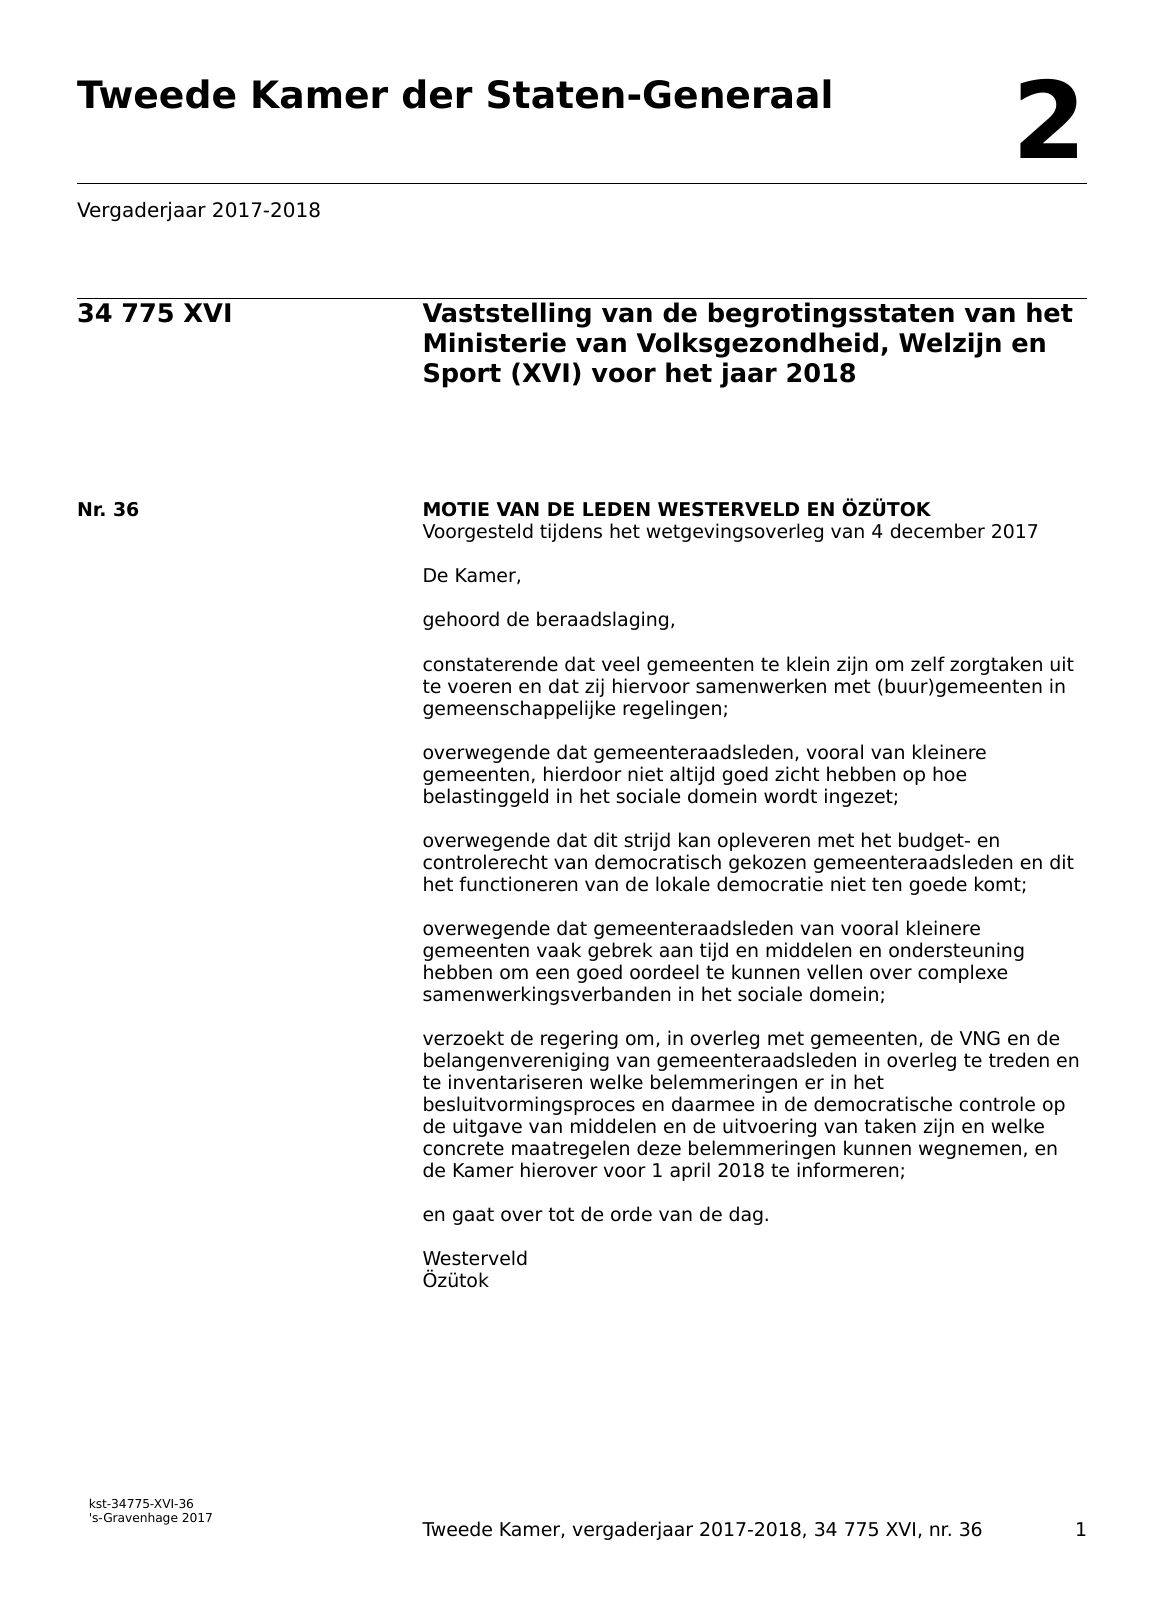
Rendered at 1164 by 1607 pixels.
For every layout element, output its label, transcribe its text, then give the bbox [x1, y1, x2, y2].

subtitle Nr. 36 MOTIE VAN DE LEDEN WESTERVELD EN ÖZÜTOK [77, 499, 1087, 521]
text verzoekt de regering om, in overleg met gemeenten, de VNG en de belangenvereniging van gemeenteraadsleden in overleg te treden en te inventariseren welke belemmeringen er in het besluitvormingsproces en daarmee in de democratische controle op de uitgave van middelen en de uitvoering van taken zijn en welke concrete maatregelen deze belemmeringen kunnen wegnemen, en de Kamer hierover voor 1 april 2018 te informeren; [422, 1028, 1087, 1182]
text Özütok [422, 1270, 1087, 1292]
text De Kamer, [422, 565, 1087, 587]
table_cell Vergaderjaar 2017-2018 [77, 184, 1087, 298]
text overwegende dat gemeenteraadsleden, vooral van kleinere gemeenten, hierdoor niet altijd goed zicht hebben op hoe belastinggeld in het sociale domein wordt ingezet; [422, 742, 1087, 808]
text kst-34775-XVI-36 [88, 1497, 323, 1511]
text overwegende dat dit strijd kan opleveren met het budget- en controlerecht van democratisch gekozen gemeenteraadsleden en dit het functioneren van de lokale democratie niet ten goede komt; [422, 830, 1087, 896]
text en gaat over tot de orde van de dag. [422, 1204, 1087, 1226]
text gehoord de beraadslaging, [422, 609, 1087, 631]
text Voorgesteld tijdens het wetgevingsoverleg van 4 december 2017 [422, 521, 1087, 543]
text 's-Gravenhage 2017 [88, 1511, 323, 1525]
table_header 2 [886, 59, 1087, 183]
text constaterende dat veel gemeenten te klein zijn om zelf zorgtaken uit te voeren en dat zij hiervoor samenwerken met (buur)gemeenten in gemeenschappelijke regelingen; [422, 653, 1087, 719]
text Westerveld [422, 1248, 1087, 1270]
subtitle 34 775 XVI Vaststelling van de begrotingsstaten van het Ministerie van Volksgezondheid, Welzijn en Sport (XVI) voor het jaar 2018 [77, 299, 1087, 388]
table_header Tweede Kamer der Staten-Generaal [77, 59, 886, 183]
text overwegende dat gemeenteraadsleden van vooral kleinere gemeenten vaak gebrek aan tijd en middelen en ondersteuning hebben om een goed oordeel te kunnen vellen over complexe samenwerkingsverbanden in het sociale domein; [422, 918, 1087, 1006]
